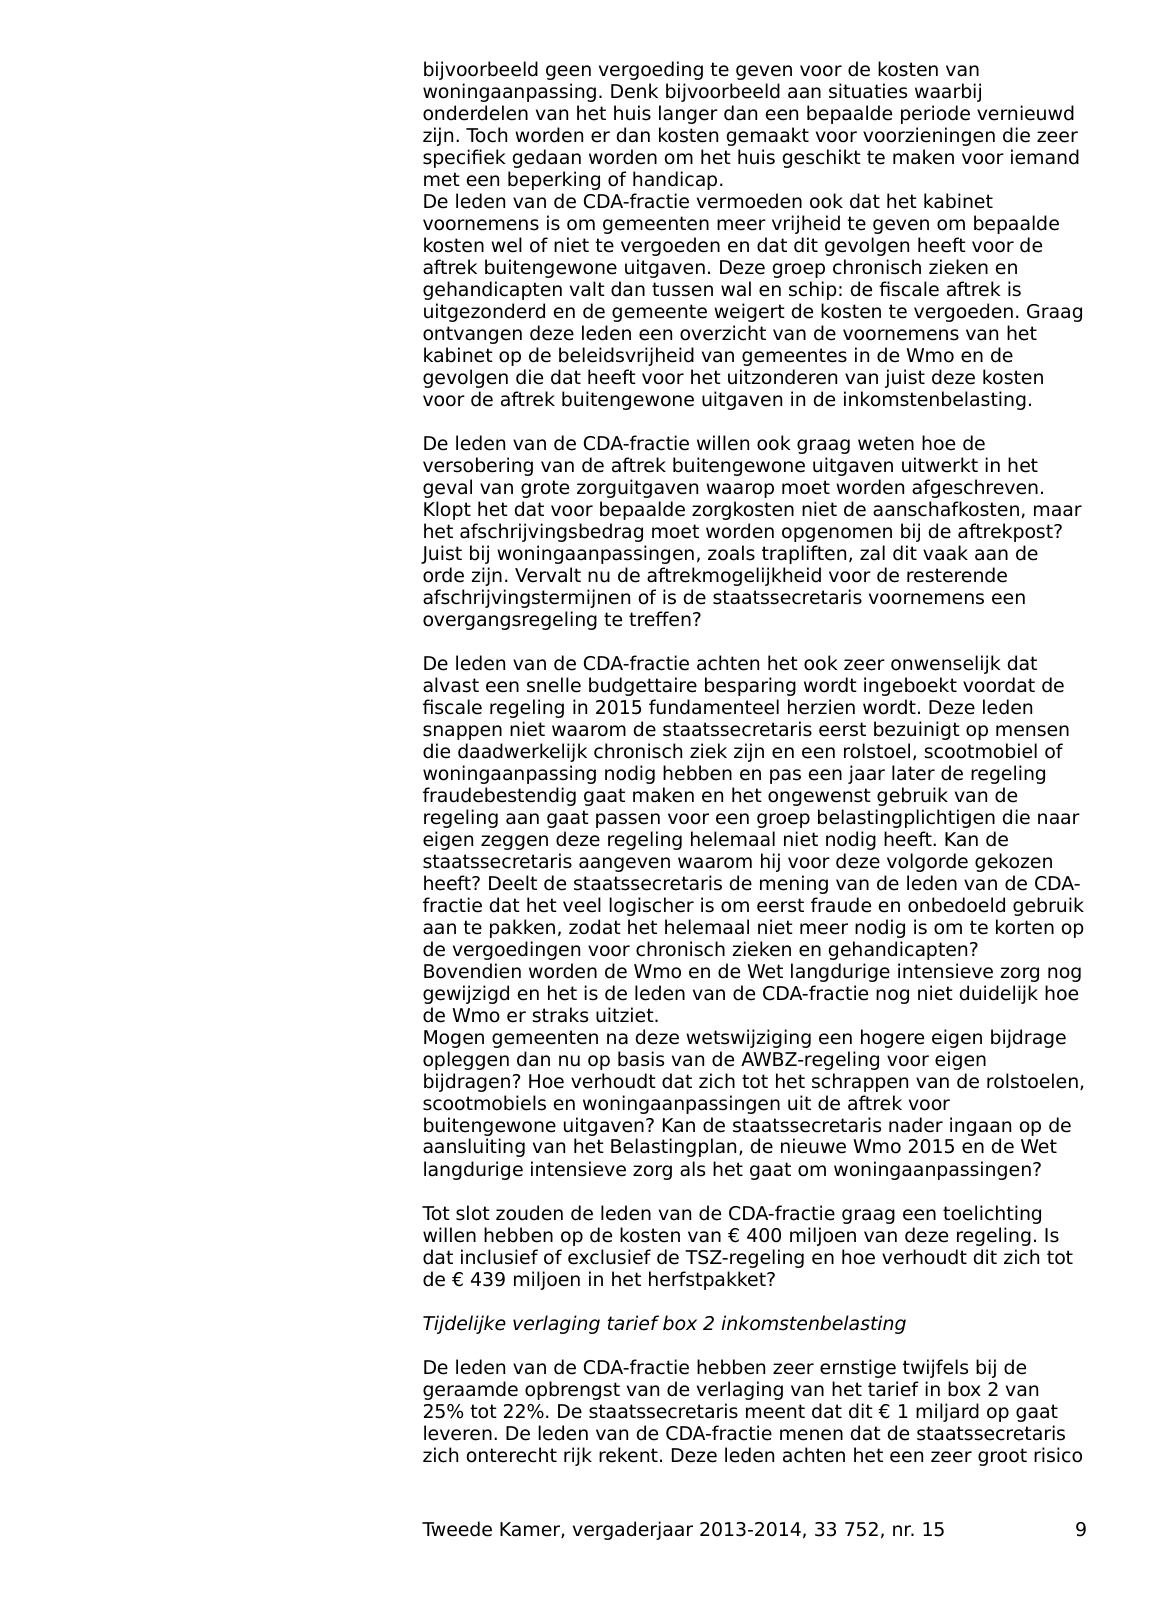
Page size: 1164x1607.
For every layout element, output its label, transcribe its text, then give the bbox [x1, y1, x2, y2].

text Bovendien worden de Wmo en de Wet langdurige intensieve zorg nog gewijzigd en het is de leden van de CDA-fractie nog niet duidelijk hoe de Wmo er straks uitziet. [422, 961, 1087, 1027]
text De leden van de CDA-fractie vermoeden ook dat het kabinet voornemens is om gemeenten meer vrijheid te geven om bepaalde kosten wel of niet te vergoeden en dat dit gevolgen heeft voor de aftrek buitengewone uitgaven. Deze groep chronisch zieken en gehandicapten valt dan tussen wal en schip: de fiscale aftrek is uitgezonderd en de gemeente weigert de kosten te vergoeden. Graag ontvangen deze leden een overzicht van de voornemens van het kabinet op de beleidsvrijheid van gemeentes in de Wmo en de gevolgen die dat heeft voor het uitzonderen van juist deze kosten voor de aftrek buitengewone uitgaven in de inkomstenbelasting. [422, 191, 1087, 411]
text De leden van de CDA-fractie achten het ook zeer onwenselijk dat alvast een snelle budgettaire besparing wordt ingeboekt voordat de fiscale regeling in 2015 fundamenteel herzien wordt. Deze leden snappen niet waarom de staatssecretaris eerst bezuinigt op mensen die daadwerkelijk chronisch ziek zijn en een rolstoel, scootmobiel of woningaanpassing nodig hebben en pas een jaar later de regeling fraudebestendig gaat maken en het ongewenst gebruik van de regeling aan gaat passen voor een groep belastingplichtigen die naar eigen zeggen deze regeling helemaal niet nodig heeft. Kan de staatssecretaris aangeven waarom hij voor deze volgorde gekozen heeft? Deelt de staatssecretaris de mening van de leden van de CDA-fractie dat het veel logischer is om eerst fraude en onbedoeld gebruik aan te pakken, zodat het helemaal niet meer nodig is om te korten op de vergoedingen voor chronisch zieken en gehandicapten? [422, 653, 1087, 961]
text bijvoorbeeld geen vergoeding te geven voor de kosten van woningaanpassing. Denk bijvoorbeeld aan situaties waarbij onderdelen van het huis langer dan een bepaalde periode vernieuwd zijn. Toch worden er dan kosten gemaakt voor voorzieningen die zeer specifiek gedaan worden om het huis geschikt te maken voor iemand met een beperking of handicap. [422, 59, 1087, 191]
text De leden van de CDA-fractie willen ook graag weten hoe de versobering van de aftrek buitengewone uitgaven uitwerkt in het geval van grote zorguitgaven waarop moet worden afgeschreven. Klopt het dat voor bepaalde zorgkosten niet de aanschafkosten, maar het afschrijvingsbedrag moet worden opgenomen bij de aftrekpost? Juist bij woningaanpassingen, zoals trapliften, zal dit vaak aan de orde zijn. Vervalt nu de aftrekmogelijkheid voor de resterende afschrijvingstermijnen of is de staatssecretaris voornemens een overgangsregeling te treffen? [422, 433, 1087, 631]
text Tot slot zouden de leden van de CDA-fractie graag een toelichting willen hebben op de kosten van € 400 miljoen van deze regeling. Is dat inclusief of exclusief de TSZ-regeling en hoe verhoudt dit zich tot de € 439 miljoen in het herfstpakket? [422, 1203, 1087, 1291]
text Mogen gemeenten na deze wetswijziging een hogere eigen bijdrage opleggen dan nu op basis van de AWBZ-regeling voor eigen bijdragen? Hoe verhoudt dat zich tot het schrappen van de rolstoelen, scootmobiels en woningaanpassingen uit de aftrek voor buitengewone uitgaven? Kan de staatssecretaris nader ingaan op de aansluiting van het Belastingplan, de nieuwe Wmo 2015 en de Wet langdurige intensieve zorg als het gaat om woningaanpassingen? [422, 1027, 1087, 1180]
text De leden van de CDA-fractie hebben zeer ernstige twijfels bij de geraamde opbrengst van de verlaging van het tarief in box 2 van 25% tot 22%. De staatssecretaris meent dat dit € 1 miljard op gaat leveren. De leden van de CDA-fractie menen dat de staatssecretaris zich onterecht rijk rekent. Deze leden achten het een zeer groot risico [422, 1357, 1087, 1467]
subtitle Tijdelijke verlaging tarief box 2 inkomstenbelasting [422, 1313, 1087, 1335]
